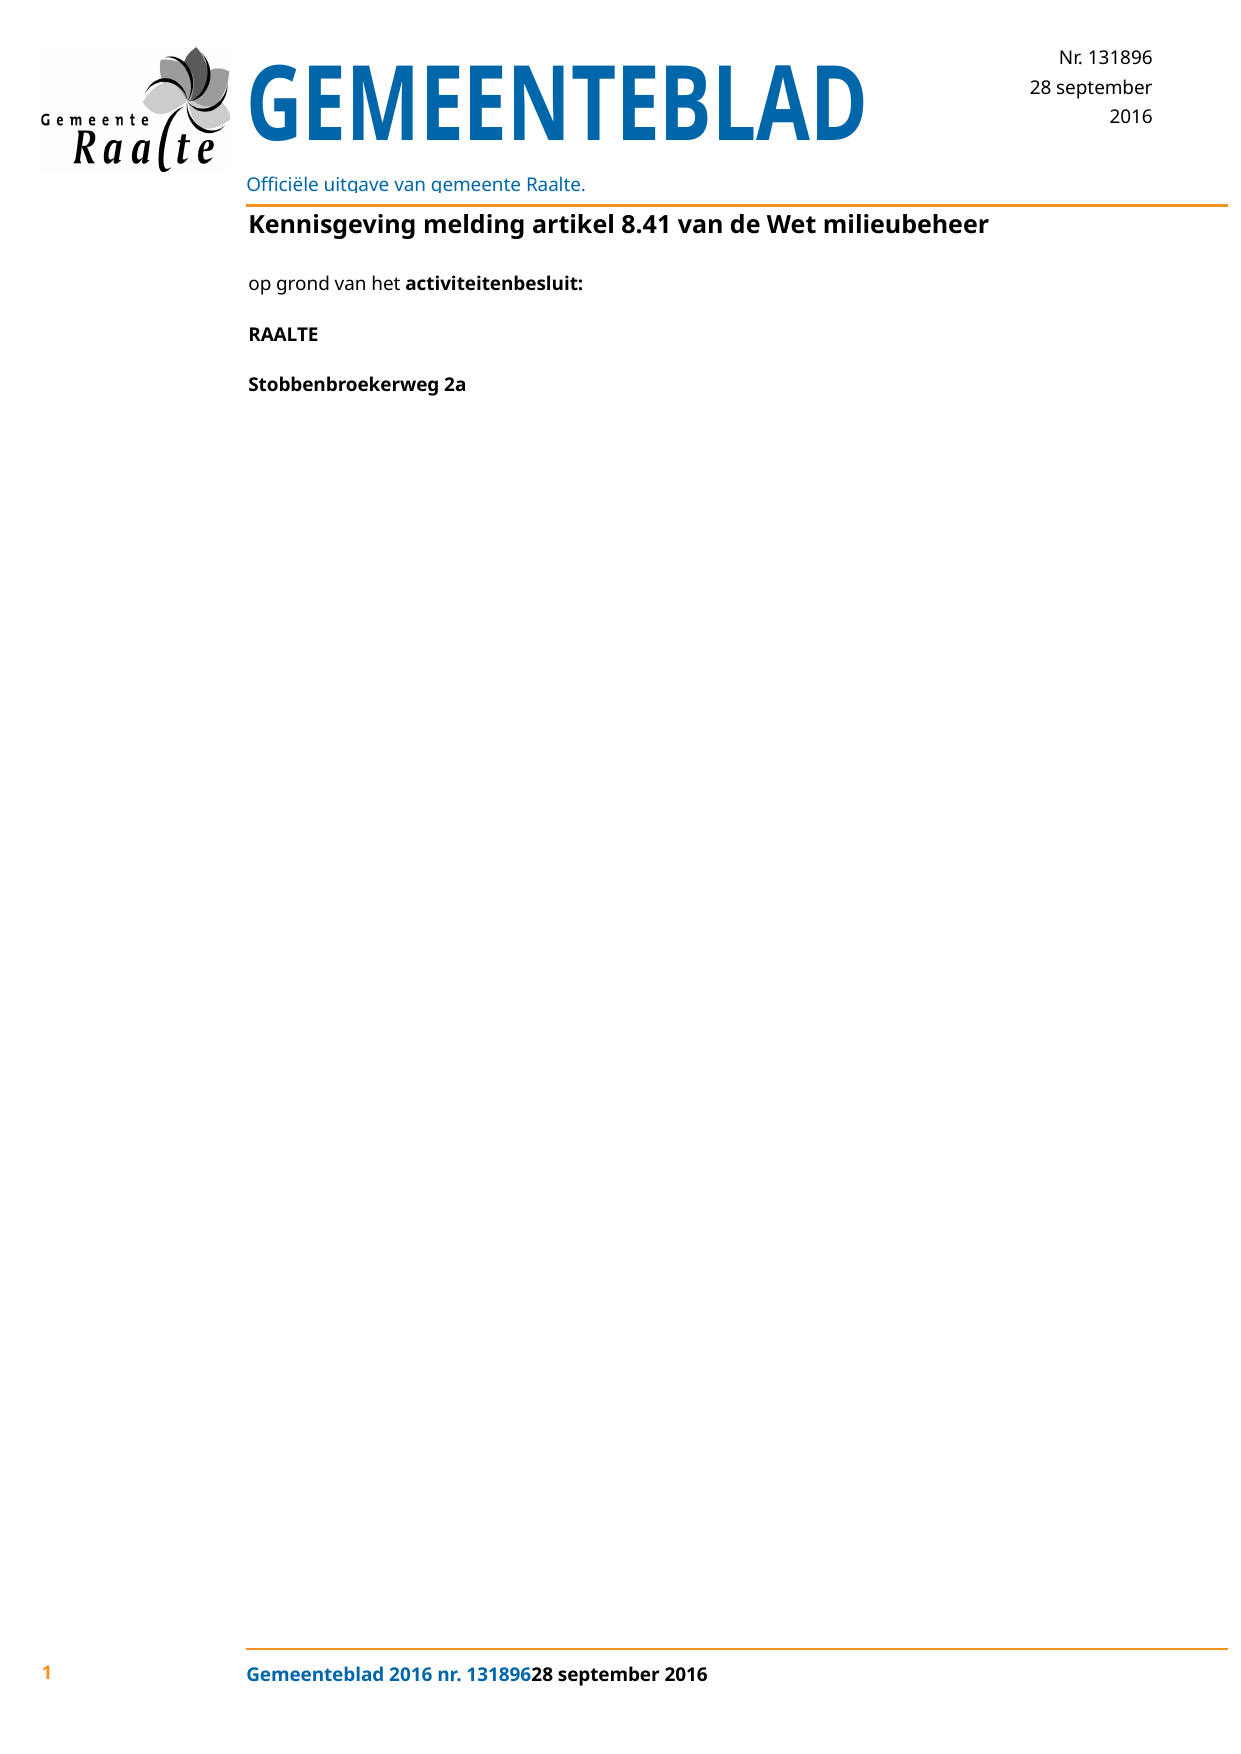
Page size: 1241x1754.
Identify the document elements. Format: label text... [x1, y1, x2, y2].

text op grond van het activiteitenbesluit: [248, 270, 1152, 296]
text RAALTE [248, 321, 1152, 346]
picture [41, 47, 231, 172]
text Kennisgeving melding artikel 8.41 van de Wet milieubeheer [248, 207, 1152, 241]
text Stobbenbroekerweg 2a [248, 371, 1152, 397]
